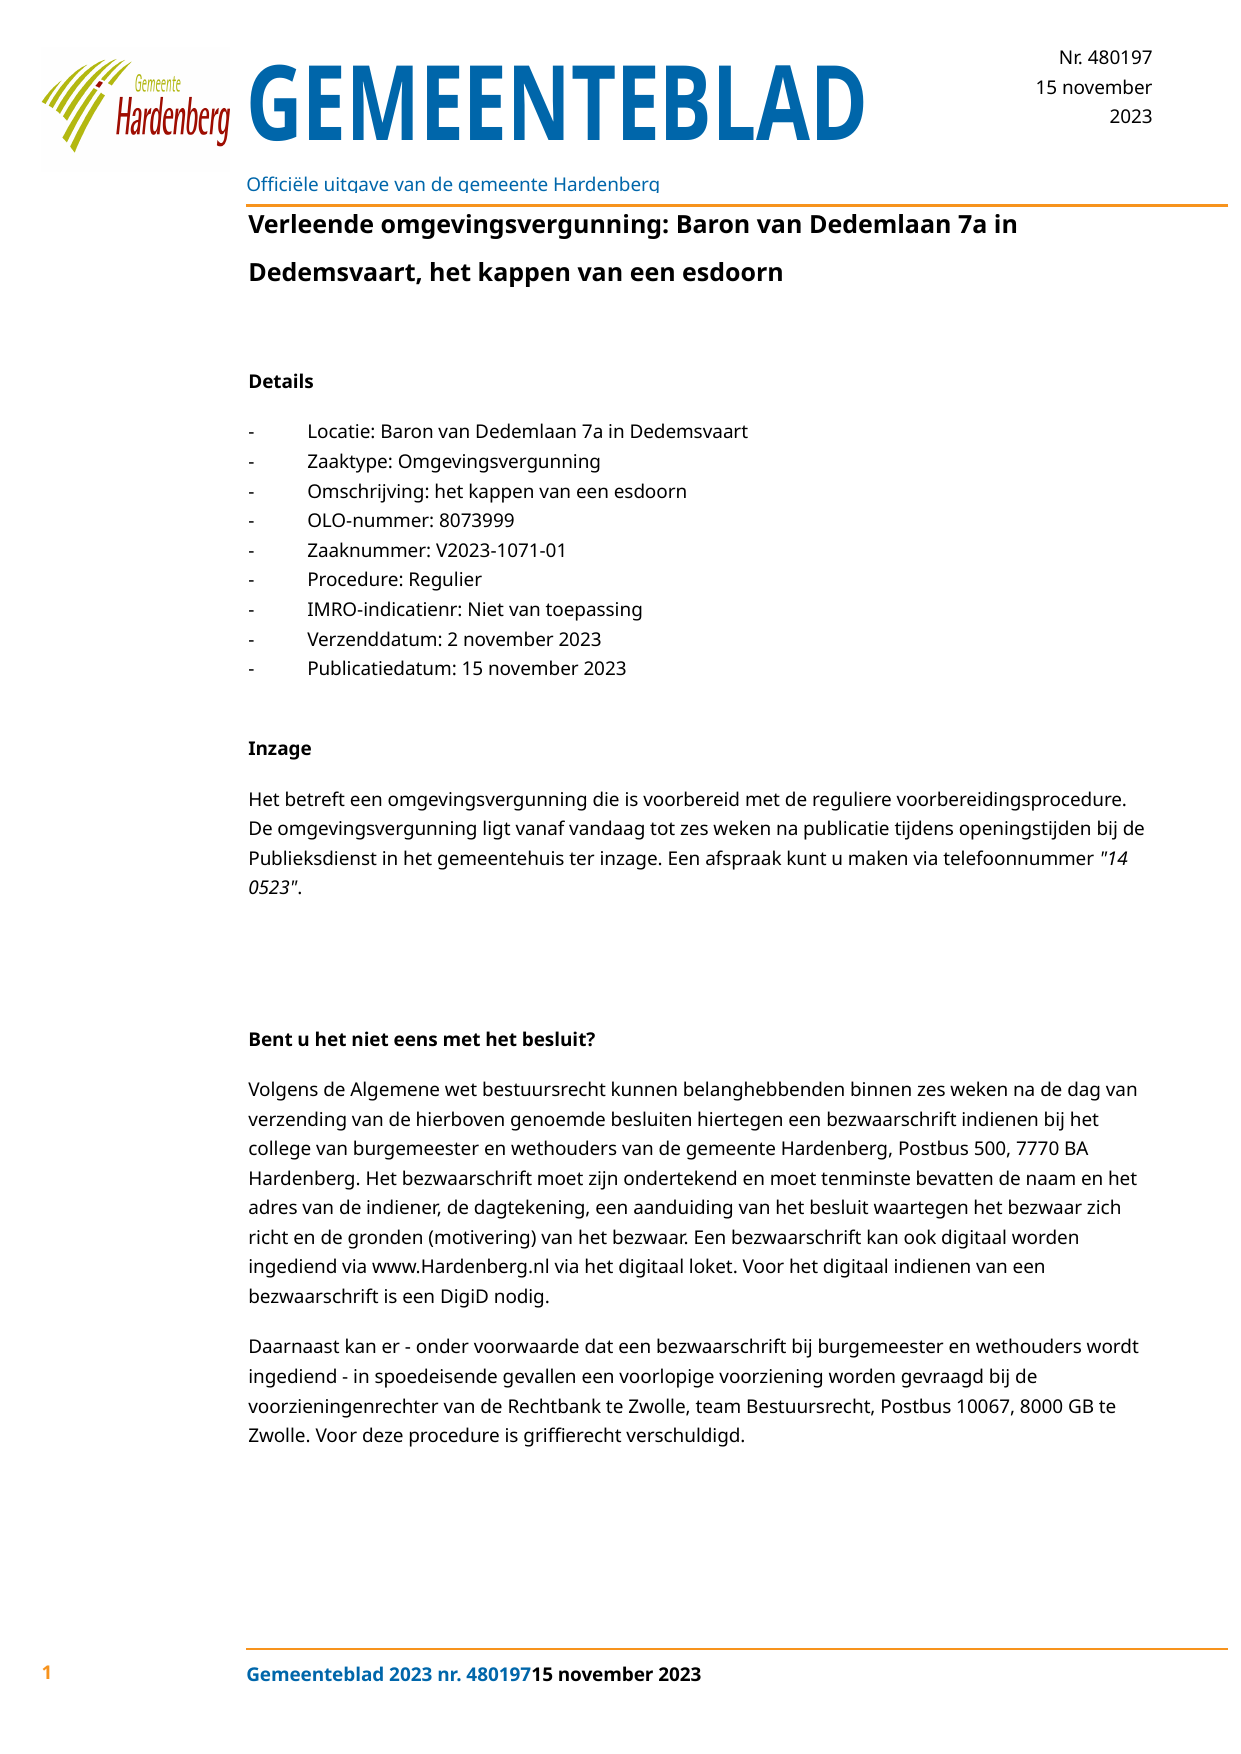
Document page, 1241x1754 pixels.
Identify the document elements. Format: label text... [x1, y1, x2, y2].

list Verzenddatum: 2 november 2023 [248, 626, 1152, 652]
list Procedure: Regulier [248, 567, 1152, 592]
text Verleende omgevingsvergunning: Baron van Dedemlaan 7a in Dedemsvaart, het kappen van een esdoorn [248, 207, 1152, 288]
list IMRO-indicatienr: Niet van toepassing [248, 596, 1152, 622]
text Daarnaast kan er - onder voorwaarde dat een bezwaarschrift bij burgemeester en wethouders wordt ingediend - in spoedeisende gevallen een voorlopige voorziening worden gevraagd bij de voorzieningenrechter van de Rechtbank te Zwolle, team Bestuursrecht, Postbus 10067, 8000 GB te Zwolle. Voor deze procedure is griffierecht verschuldigd. [248, 1334, 1152, 1448]
text Bent u het niet eens met het besluit? [248, 1026, 1152, 1052]
list Locatie: Baron van Dedemlaan 7a in Dedemsvaart [248, 419, 1152, 444]
list Publicatiedatum: 15 november 2023 [248, 655, 1152, 681]
list Zaaktype: Omgevingsvergunning [248, 448, 1152, 474]
text Inzage [248, 735, 1152, 761]
list Zaaknummer: V2023-1071-01 [248, 537, 1152, 563]
list Omschrijving: het kappen van een esdoorn [248, 478, 1152, 504]
text Volgens de Algemene wet bestuursrecht kunnen belanghebbenden binnen zes weken na de dag van verzending van de hierboven genoemde besluiten hiertegen een bezwaarschrift indienen bij het college van burgemeester en wethouders van de gemeente Hardenberg, Postbus 500, 7770 BA Hardenberg. Het bezwaarschrift moet zijn ondertekend en moet tenminste bevatten de naam en het adres van de indiener, de dagtekening, een aanduiding van het besluit waartegen het bezwaar zich richt en de gronden (motivering) van het bezwaar. Een bezwaarschrift kan ook digitaal worden ingediend via www.Hardenberg.nl via het digitaal loket. Voor het digitaal indienen van een bezwaarschrift is een DigiD nodig. [248, 1076, 1152, 1309]
text Het betreft een omgevingsvergunning die is voorbereid met de reguliere voorbereidingsprocedure. De omgevingsvergunning ligt vanaf vandaag tot zes weken na publicatie tijdens openingstijden bij de Publieksdienst in het gemeentehuis ter inzage. Een afspraak kunt u maken via telefoonnummer "14 0523". [248, 786, 1152, 900]
picture [41, 47, 231, 172]
text Details [248, 368, 1152, 394]
list OLO-nummer: 8073999 [248, 507, 1152, 533]
